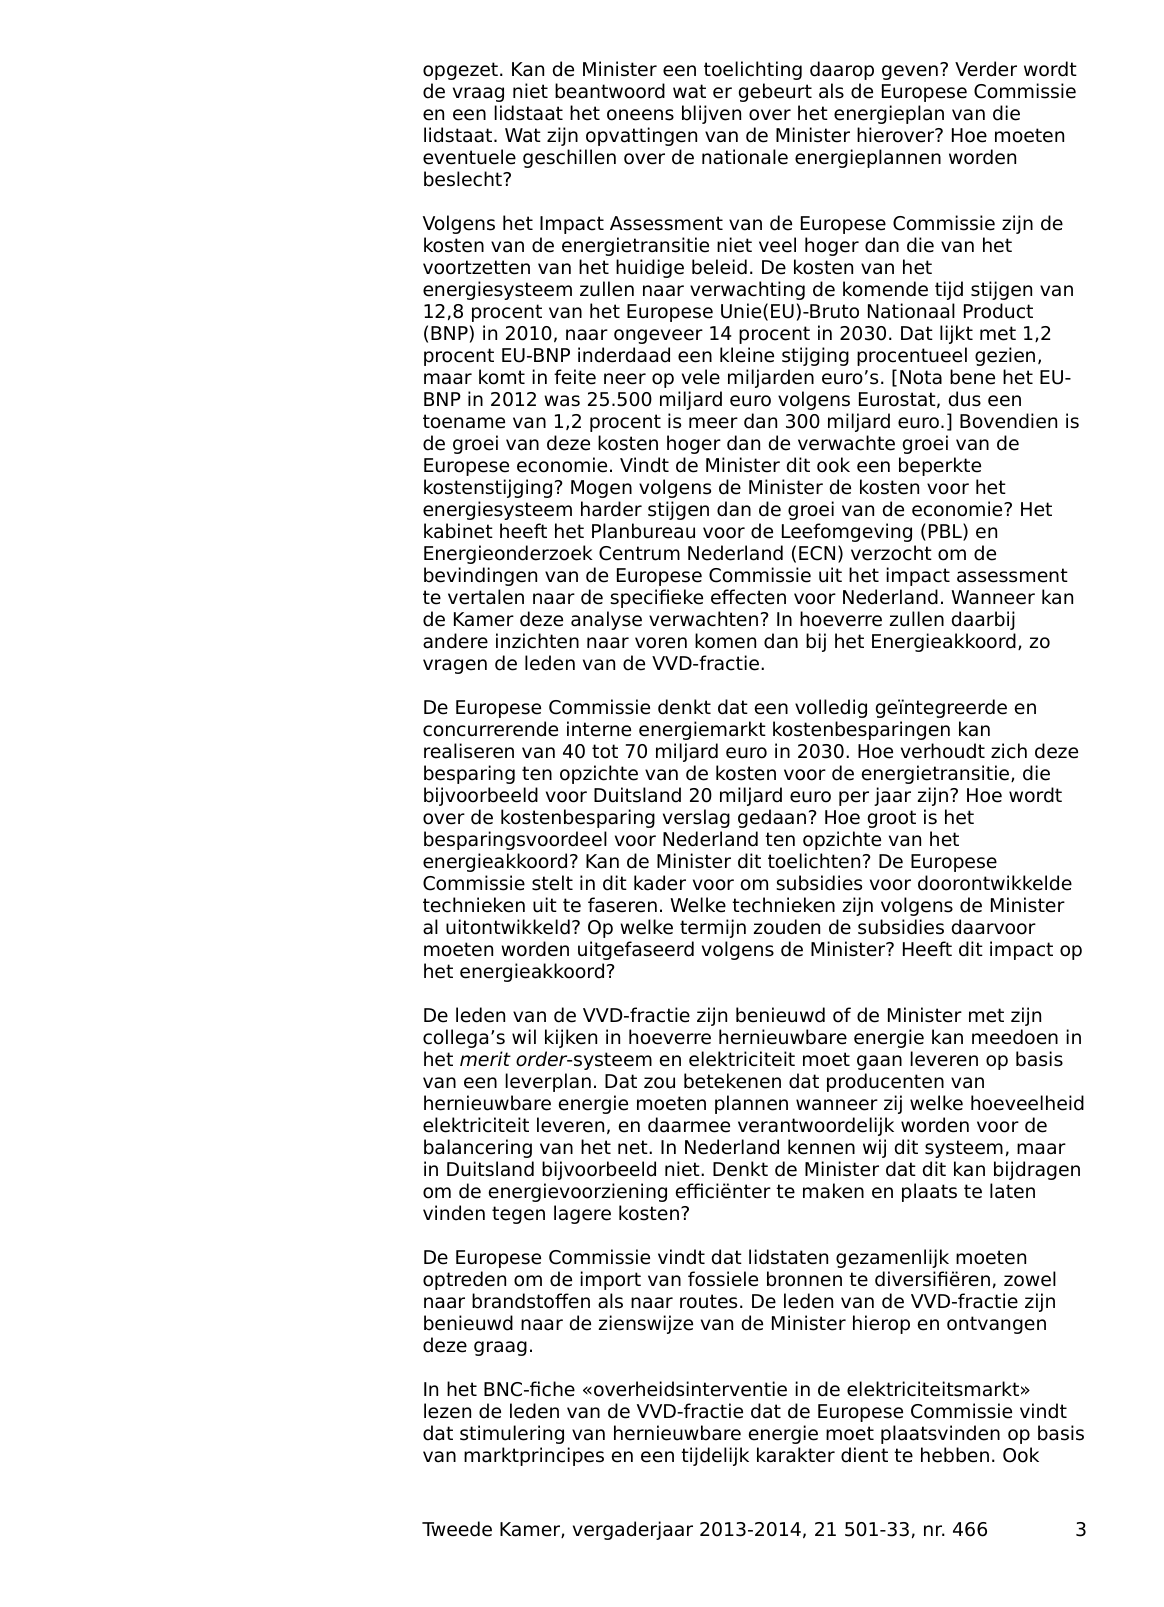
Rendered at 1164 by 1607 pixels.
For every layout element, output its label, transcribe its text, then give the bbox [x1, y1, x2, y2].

text De Europese Commissie denkt dat een volledig geïntegreerde en concurrerende interne energiemarkt kostenbesparingen kan realiseren van 40 tot 70 miljard euro in 2030. Hoe verhoudt zich deze besparing ten opzichte van de kosten voor de energietransitie, die bijvoorbeeld voor Duitsland 20 miljard euro per jaar zijn? Hoe wordt over de kostenbesparing verslag gedaan? Hoe groot is het besparingsvoordeel voor Nederland ten opzichte van het energieakkoord? Kan de Minister dit toelichten? De Europese Commissie stelt in dit kader voor om subsidies voor doorontwikkelde technieken uit te faseren. Welke technieken zijn volgens de Minister al uitontwikkeld? Op welke termijn zouden de subsidies daarvoor moeten worden uitgefaseerd volgens de Minister? Heeft dit impact op het energieakkoord? [422, 697, 1087, 983]
text De leden van de VVD-fractie zijn benieuwd of de Minister met zijn collega’s wil kijken in hoeverre hernieuwbare energie kan meedoen in het merit order-systeem en elektriciteit moet gaan leveren op basis van een leverplan. Dat zou betekenen dat producenten van hernieuwbare energie moeten plannen wanneer zij welke hoeveelheid elektriciteit leveren, en daarmee verantwoordelijk worden voor de balancering van het net. In Nederland kennen wij dit systeem, maar in Duitsland bijvoorbeeld niet. Denkt de Minister dat dit kan bijdragen om de energievoorziening efficiënter te maken en plaats te laten vinden tegen lagere kosten? [422, 1005, 1087, 1224]
text opgezet. Kan de Minister een toelichting daarop geven? Verder wordt de vraag niet beantwoord wat er gebeurt als de Europese Commissie en een lidstaat het oneens blijven over het energieplan van die lidstaat. Wat zijn opvattingen van de Minister hierover? Hoe moeten eventuele geschillen over de nationale energieplannen worden beslecht? [422, 59, 1087, 191]
text In het BNC-fiche «overheidsinterventie in de elektriciteitsmarkt» lezen de leden van de VVD-fractie dat de Europese Commissie vindt dat stimulering van hernieuwbare energie moet plaatsvinden op basis van marktprincipes en een tijdelijk karakter dient te hebben. Ook [422, 1379, 1087, 1467]
text Volgens het Impact Assessment van de Europese Commissie zijn de kosten van de energietransitie niet veel hoger dan die van het voortzetten van het huidige beleid. De kosten van het energiesysteem zullen naar verwachting de komende tijd stijgen van 12,8 procent van het Europese Unie(EU)-Bruto Nationaal Product (BNP) in 2010, naar ongeveer 14 procent in 2030. Dat lijkt met 1,2 procent EU-BNP inderdaad een kleine stijging procentueel gezien, maar komt in feite neer op vele miljarden euro’s. [Nota bene het EU-BNP in 2012 was 25.500 miljard euro volgens Eurostat, dus een toename van 1,2 procent is meer dan 300 miljard euro.] Bovendien is de groei van deze kosten hoger dan de verwachte groei van de Europese economie. Vindt de Minister dit ook een beperkte kostenstijging? Mogen volgens de Minister de kosten voor het energiesysteem harder stijgen dan de groei van de economie? Het kabinet heeft het Planbureau voor de Leefomgeving (PBL) en Energieonderzoek Centrum Nederland (ECN) verzocht om de bevindingen van de Europese Commissie uit het impact assessment te vertalen naar de specifieke effecten voor Nederland. Wanneer kan de Kamer deze analyse verwachten? In hoeverre zullen daarbij andere inzichten naar voren komen dan bij het Energieakkoord, zo vragen de leden van de VVD-fractie. [422, 213, 1087, 675]
text De Europese Commissie vindt dat lidstaten gezamenlijk moeten optreden om de import van fossiele bronnen te diversifiëren, zowel naar brandstoffen als naar routes. De leden van de VVD-fractie zijn benieuwd naar de zienswijze van de Minister hierop en ontvangen deze graag. [422, 1247, 1087, 1357]
